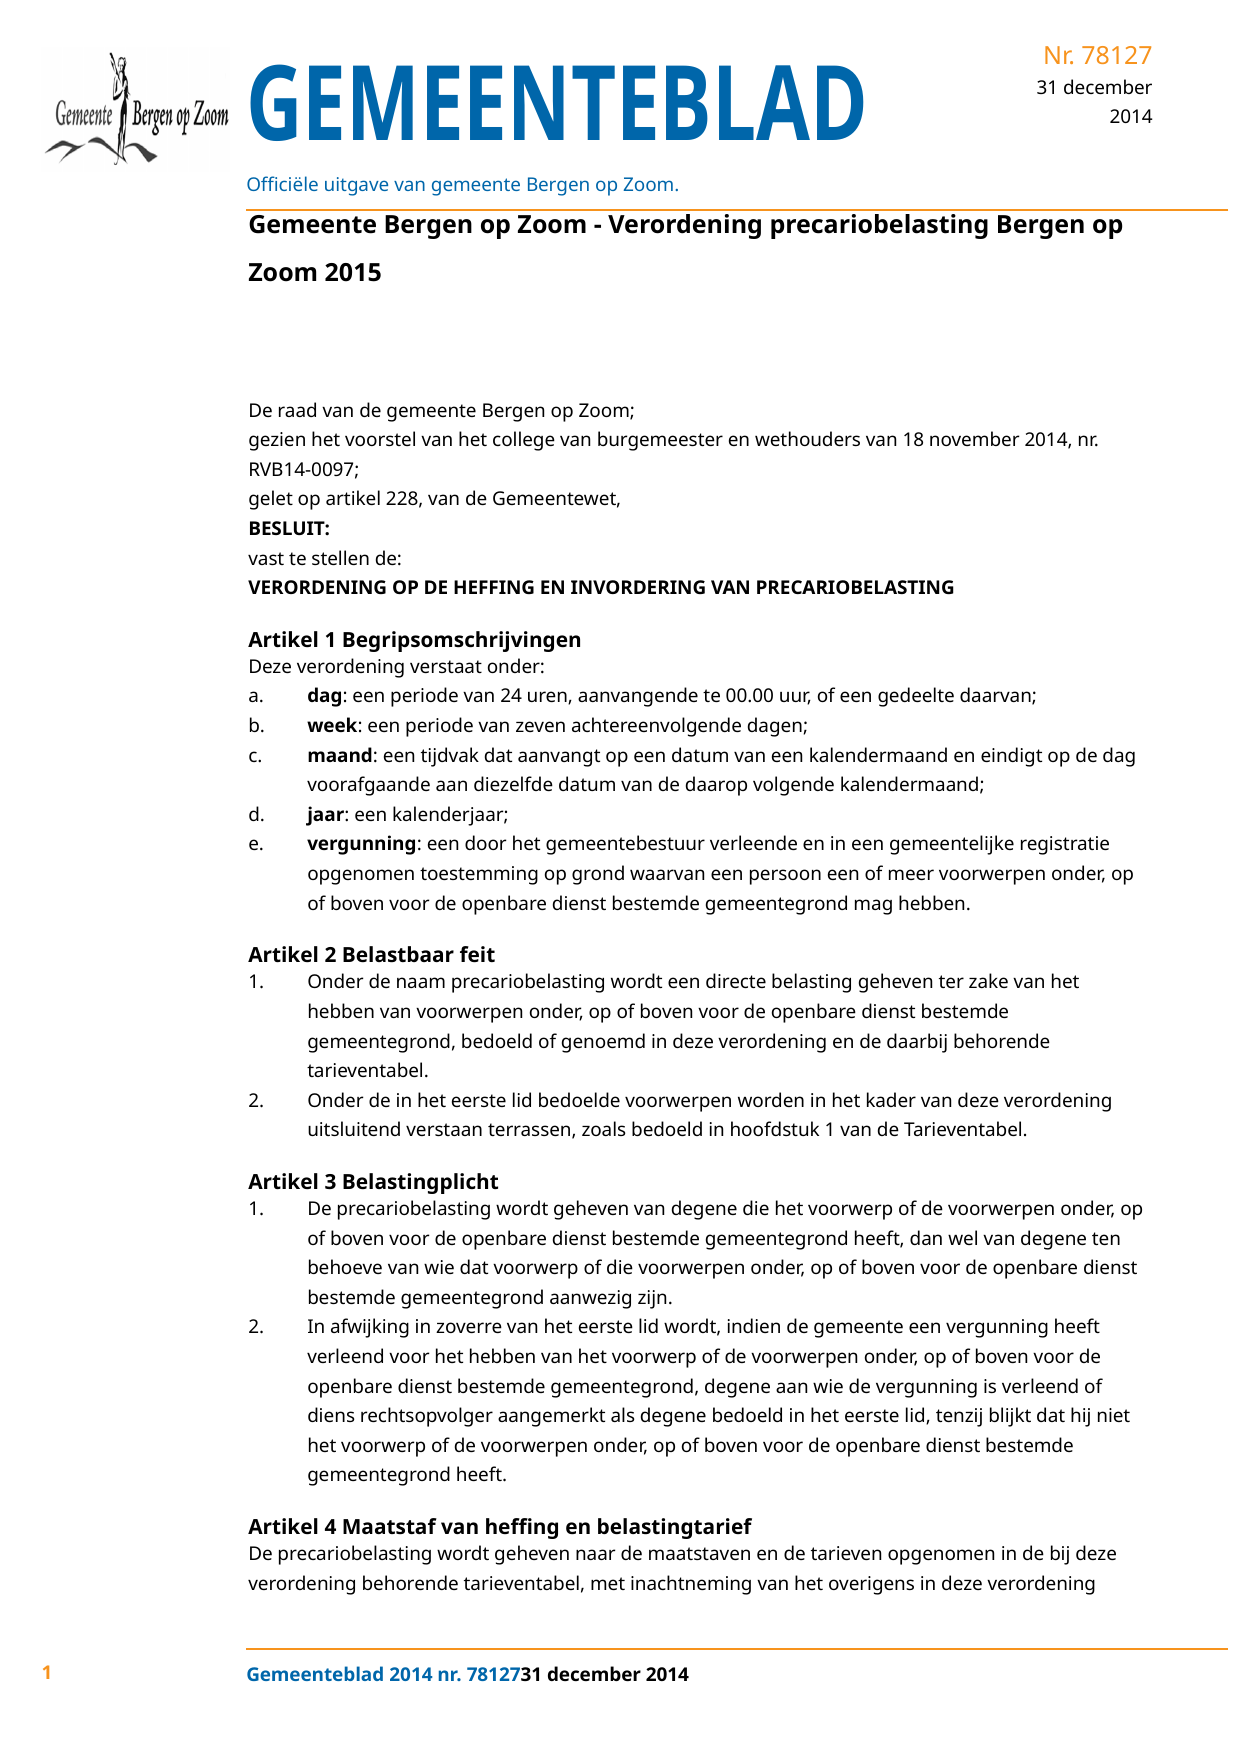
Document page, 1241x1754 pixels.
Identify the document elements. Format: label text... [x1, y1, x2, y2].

list In afwijking in zoverre van het eerste lid wordt, indien de gemeente een vergunning heeft verleend voor het hebben van het voorwerp of de voorwerpen onder, op of boven voor de openbare dienst bestemde gemeentegrond, degene aan wie de vergunning is verleend of diens rechtsopvolger aangemerkt als degene bedoeld in het eerste lid, tenzij blijkt dat hij niet het voorwerp of de voorwerpen onder, op of boven voor de openbare dienst bestemde gemeentegrond heeft. [248, 1314, 1152, 1487]
text Gemeente Bergen op Zoom - Verordening precariobelasting Bergen op Zoom 2015 [248, 211, 1152, 288]
text gezien het voorstel van het college van burgemeester en wethouders van 18 november 2014, nr. RVB14-0097; [248, 426, 1152, 482]
text Artikel 1 Begripsomschrijvingen [248, 625, 1152, 653]
list Onder de naam precariobelasting wordt een directe belasting geheven ter zake van het hebben van voorwerpen onder, op of boven voor de openbare dienst bestemde gemeentegrond, bedoeld of genoemd in deze verordening en de daarbij behorende tarieventabel. [248, 969, 1152, 1083]
list Onder de in het eerste lid bedoelde voorwerpen worden in het kader van deze verordening uitsluitend verstaan terrassen, zoals bedoeld in hoofdstuk 1 van de Tarieventabel. [248, 1087, 1152, 1142]
text VERORDENING OP DE HEFFING EN INVORDERING VAN PRECARIOBELASTING [248, 574, 1152, 600]
text De raad van de gemeente Bergen op Zoom; [248, 397, 1152, 422]
text gelet op artikel 228, van de Gemeentewet, [248, 486, 1152, 511]
list maand: een tijdvak dat aanvangt op een datum van een kalendermaand en eindigt op de dag voorafgaande aan diezelfde datum van de daarop volgende kalendermaand; [248, 742, 1152, 797]
text Deze verordening verstaat onder: [248, 653, 1152, 679]
text Artikel 3 Belastingplicht [248, 1167, 1152, 1195]
list week: een periode van zeven achtereenvolgende dagen; [248, 712, 1152, 738]
list vergunning: een door het gemeentebestuur verleende en in een gemeentelijke registratie opgenomen toestemming op grond waarvan een persoon een of meer voorwerpen onder, op of boven voor de openbare dienst bestemde gemeentegrond mag hebben. [248, 831, 1152, 916]
text BESLUIT: [248, 515, 1152, 541]
list jaar: een kalenderjaar; [248, 801, 1152, 827]
list De precariobelasting wordt geheven van degene die het voorwerp of de voorwerpen onder, op of boven voor de openbare dienst bestemde gemeentegrond heeft, dan wel van degene ten behoeve van wie dat voorwerp of die voorwerpen onder, op of boven voor de openbare dienst bestemde gemeentegrond aanwezig zijn. [248, 1195, 1152, 1310]
text Artikel 4 Maatstaf van heffing en belastingtarief [248, 1512, 1152, 1541]
text Artikel 2 Belastbaar feit [248, 940, 1152, 969]
text De precariobelasting wordt geheven naar de maatstaven en de tarieven opgenomen in de bij deze verordening behorende tarieventabel, met inachtneming van het overigens in deze verordening [248, 1541, 1152, 1596]
picture [41, 47, 231, 172]
list dag: een periode van 24 uren, aanvangende te 00.00 uur, of een gedeelte daarvan; [248, 683, 1152, 708]
text vast te stellen de: [248, 545, 1152, 570]
